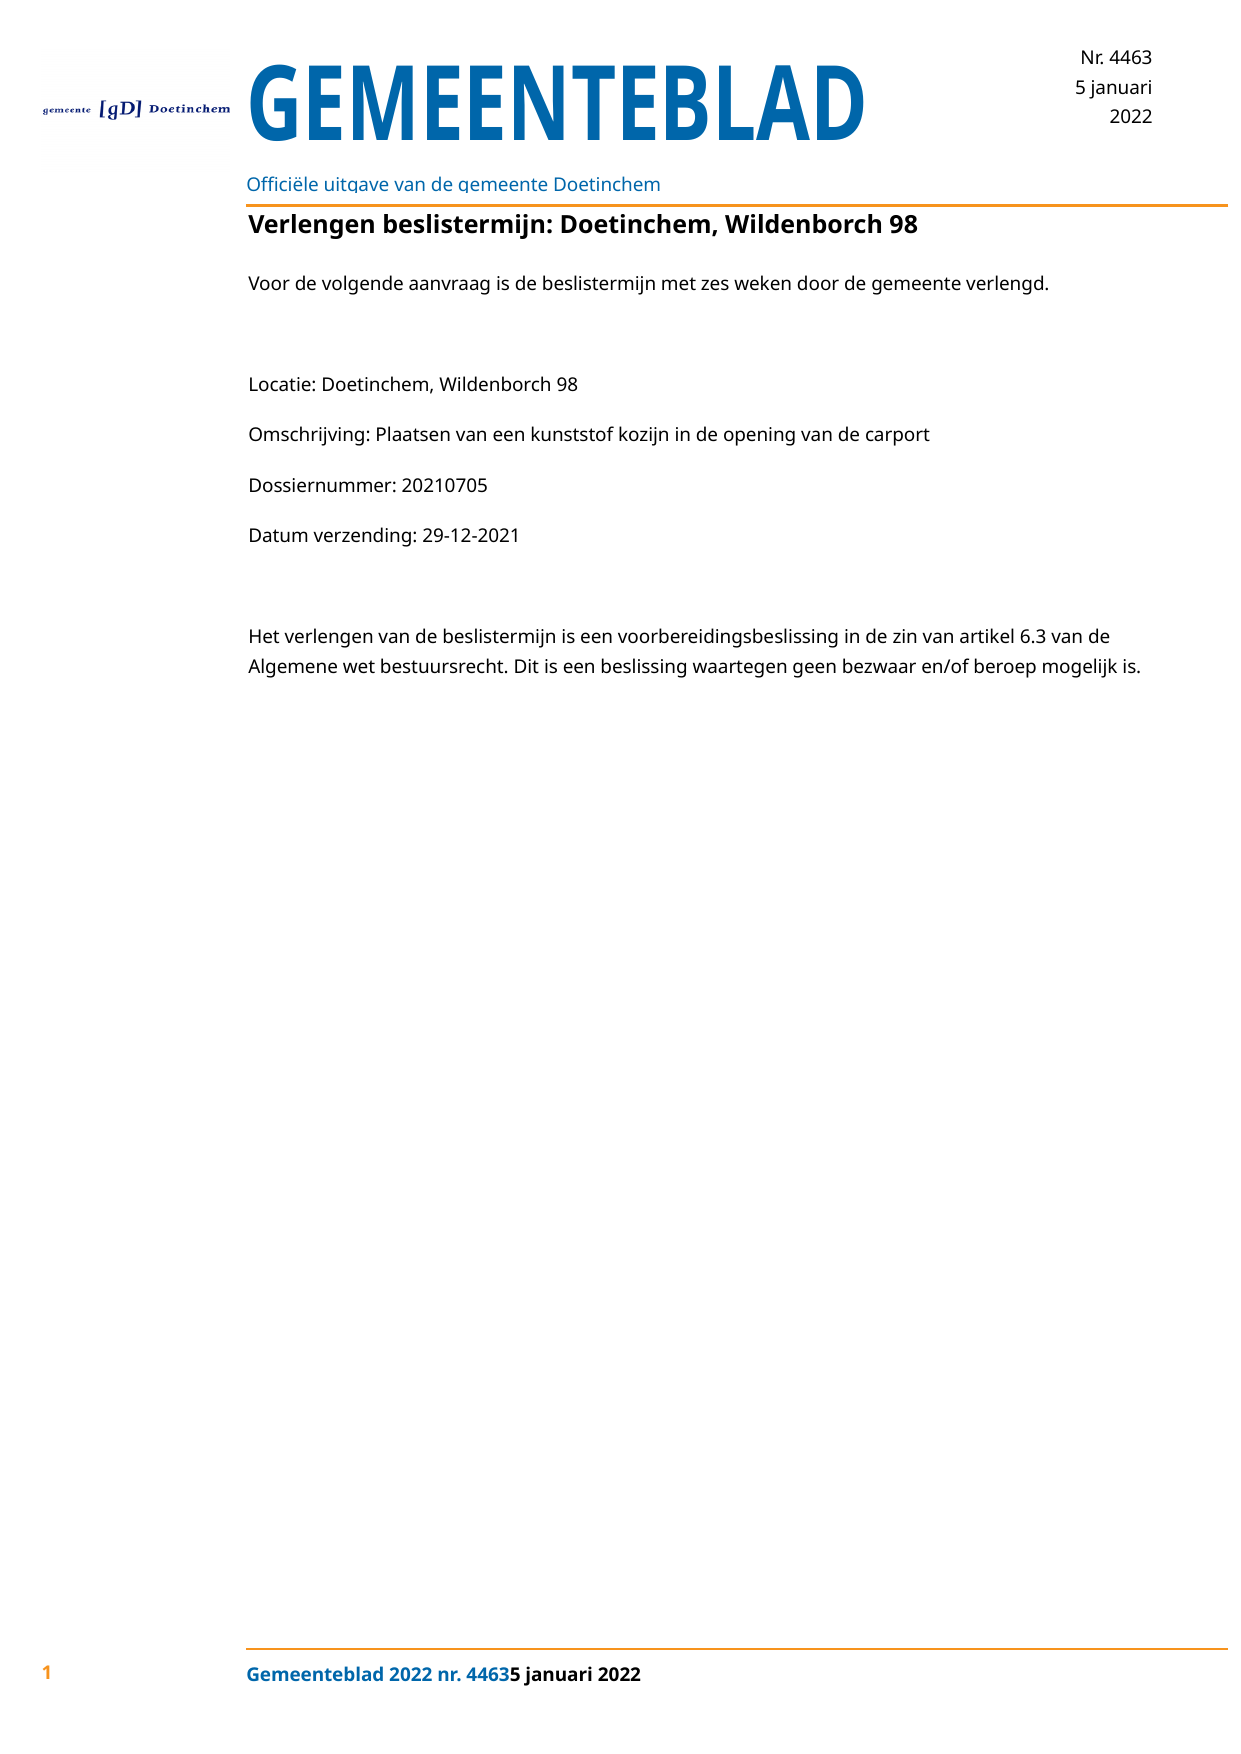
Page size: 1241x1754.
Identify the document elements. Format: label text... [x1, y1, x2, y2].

text Datum verzending: 29-12-2021 [248, 522, 1152, 548]
text Het verlengen van de beslistermijn is een voorbereidingsbeslissing in de zin van artikel 6.3 van de Algemene wet bestuursrecht. Dit is een beslissing waartegen geen bezwaar en/of beroep mogelijk is. [248, 623, 1152, 678]
text Verlengen beslistermijn: Doetinchem, Wildenborch 98 [248, 207, 1152, 241]
text Locatie: Doetinchem, Wildenborch 98 [248, 371, 1152, 397]
text Omschrijving: Plaatsen van een kunststof kozijn in de opening van de carport [248, 422, 1152, 447]
text Dossiernummer: 20210705 [248, 472, 1152, 498]
text Voor de volgende aanvraag is de beslistermijn met zes weken door de gemeente verlengd. [248, 270, 1152, 296]
picture [41, 47, 231, 172]
